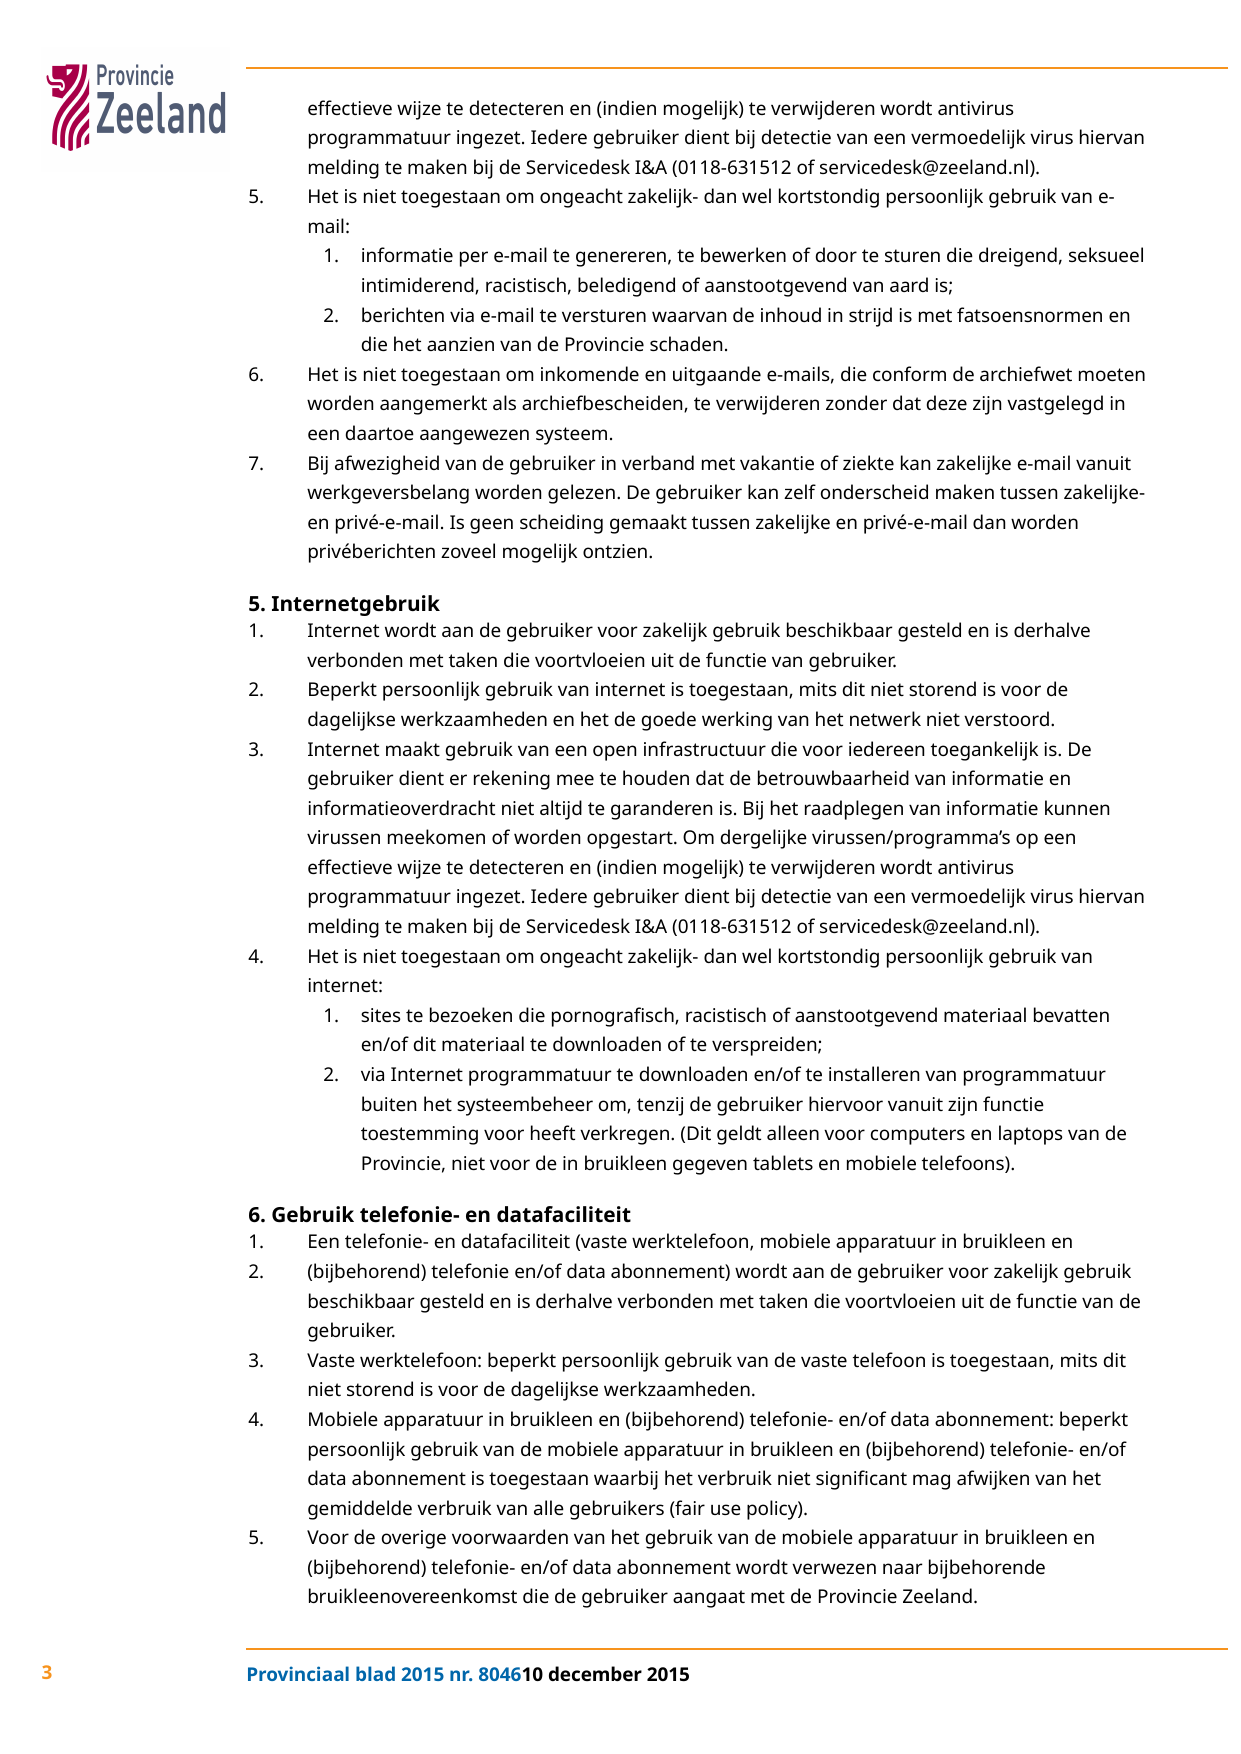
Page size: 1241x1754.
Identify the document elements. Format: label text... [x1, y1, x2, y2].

list Voor de overige voorwaarden van het gebruik van de mobiele apparatuur in bruikleen en (bijbehorend) telefonie- en/of data abonnement wordt verwezen naar bijbehorende bruikleenovereenkomst die de gebruiker aangaat met de Provincie Zeeland. [248, 1524, 1152, 1609]
list sites te bezoeken die pornografisch, racistisch of aanstootgevend materiaal bevatten en/of dit materiaal te downloaden of te verspreiden; [323, 1002, 1152, 1057]
list Bij afwezigheid van de gebruiker in verband met vakantie of ziekte kan zakelijke e-mail vanuit werkgeversbelang worden gelezen. De gebruiker kan zelf onderscheid maken tussen zakelijke- en privé-e-mail. Is geen scheiding gemaakt tussen zakelijke en privé-e-mail dan worden privéberichten zoveel mogelijk ontzien. [248, 450, 1152, 564]
list berichten via e-mail te versturen waarvan de inhoud in strijd is met fatsoensnormen en die het aanzien van de Provincie schaden. [323, 302, 1152, 357]
list Een telefonie- en datafaciliteit (vaste werktelefoon, mobiele apparatuur in bruikleen en [248, 1229, 1152, 1254]
list via Internet programmatuur te downloaden en/of te installeren van programmatuur buiten het systeembeheer om, tenzij de gebruiker hiervoor vanuit zijn functie toestemming voor heeft verkregen. (Dit geldt alleen voor computers en laptops van de Provincie, niet voor de in bruikleen gegeven tablets en mobiele telefoons). [323, 1061, 1152, 1176]
list Het is niet toegestaan om ongeacht zakelijk- dan wel kortstondig persoonlijk gebruik van internet: [248, 943, 1152, 998]
list (bijbehorend) telefonie en/of data abonnement) wordt aan de gebruiker voor zakelijk gebruik beschikbaar gesteld en is derhalve verbonden met taken die voortvloeien uit de functie van de gebruiker. [248, 1258, 1152, 1343]
list effectieve wijze te detecteren en (indien mogelijk) te verwijderen wordt antivirus programmatuur ingezet. Iedere gebruiker dient bij detectie van een vermoedelijk virus hiervan melding te maken bij de Servicedesk I&A (0118-631512 of servicedesk@zeeland.nl). [248, 95, 1152, 180]
list informatie per e-mail te genereren, te bewerken of door te sturen die dreigend, seksueel intimiderend, racistisch, beledigend of aanstootgevend van aard is; [323, 243, 1152, 298]
list Het is niet toegestaan om inkomende en uitgaande e-mails, die conform de archiefwet moeten worden aangemerkt als archiefbescheiden, te verwijderen zonder dat deze zijn vastgelegd in een daartoe aangewezen systeem. [248, 361, 1152, 446]
list Internet maakt gebruik van een open infrastructuur die voor iedereen toegankelijk is. De gebruiker dient er rekening mee te houden dat de betrouwbaarheid van informatie en informatieoverdracht niet altijd te garanderen is. Bij het raadplegen van informatie kunnen virussen meekomen of worden opgestart. Om dergelijke virussen/programma’s op een effectieve wijze te detecteren en (indien mogelijk) te verwijderen wordt antivirus programmatuur ingezet. Iedere gebruiker dient bij detectie van een vermoedelijk virus hiervan melding te maken bij de Servicedesk I&A (0118-631512 of servicedesk@zeeland.nl). [248, 736, 1152, 939]
text 6. Gebruik telefonie- en datafaciliteit [248, 1200, 1152, 1229]
list Beperkt persoonlijk gebruik van internet is toegestaan, mits dit niet storend is voor de dagelijkse werkzaamheden en het de goede werking van het netwerk niet verstoord. [248, 677, 1152, 732]
list Vaste werktelefoon: beperkt persoonlijk gebruik van de vaste telefoon is toegestaan, mits dit niet storend is voor de dagelijkse werkzaamheden. [248, 1347, 1152, 1402]
text 5. Internetgebruik [248, 589, 1152, 617]
picture [41, 47, 231, 172]
list Het is niet toegestaan om ongeacht zakelijk- dan wel kortstondig persoonlijk gebruik van e-mail: [248, 183, 1152, 239]
list Mobiele apparatuur in bruikleen en (bijbehorend) telefonie- en/of data abonnement: beperkt persoonlijk gebruik van de mobiele apparatuur in bruikleen en (bijbehorend) telefonie- en/of data abonnement is toegestaan waarbij het verbruik niet significant mag afwijken van het gemiddelde verbruik van alle gebruikers (fair use policy). [248, 1406, 1152, 1521]
list Internet wordt aan de gebruiker voor zakelijk gebruik beschikbaar gesteld en is derhalve verbonden met taken die voortvloeien uit de functie van gebruiker. [248, 617, 1152, 673]
